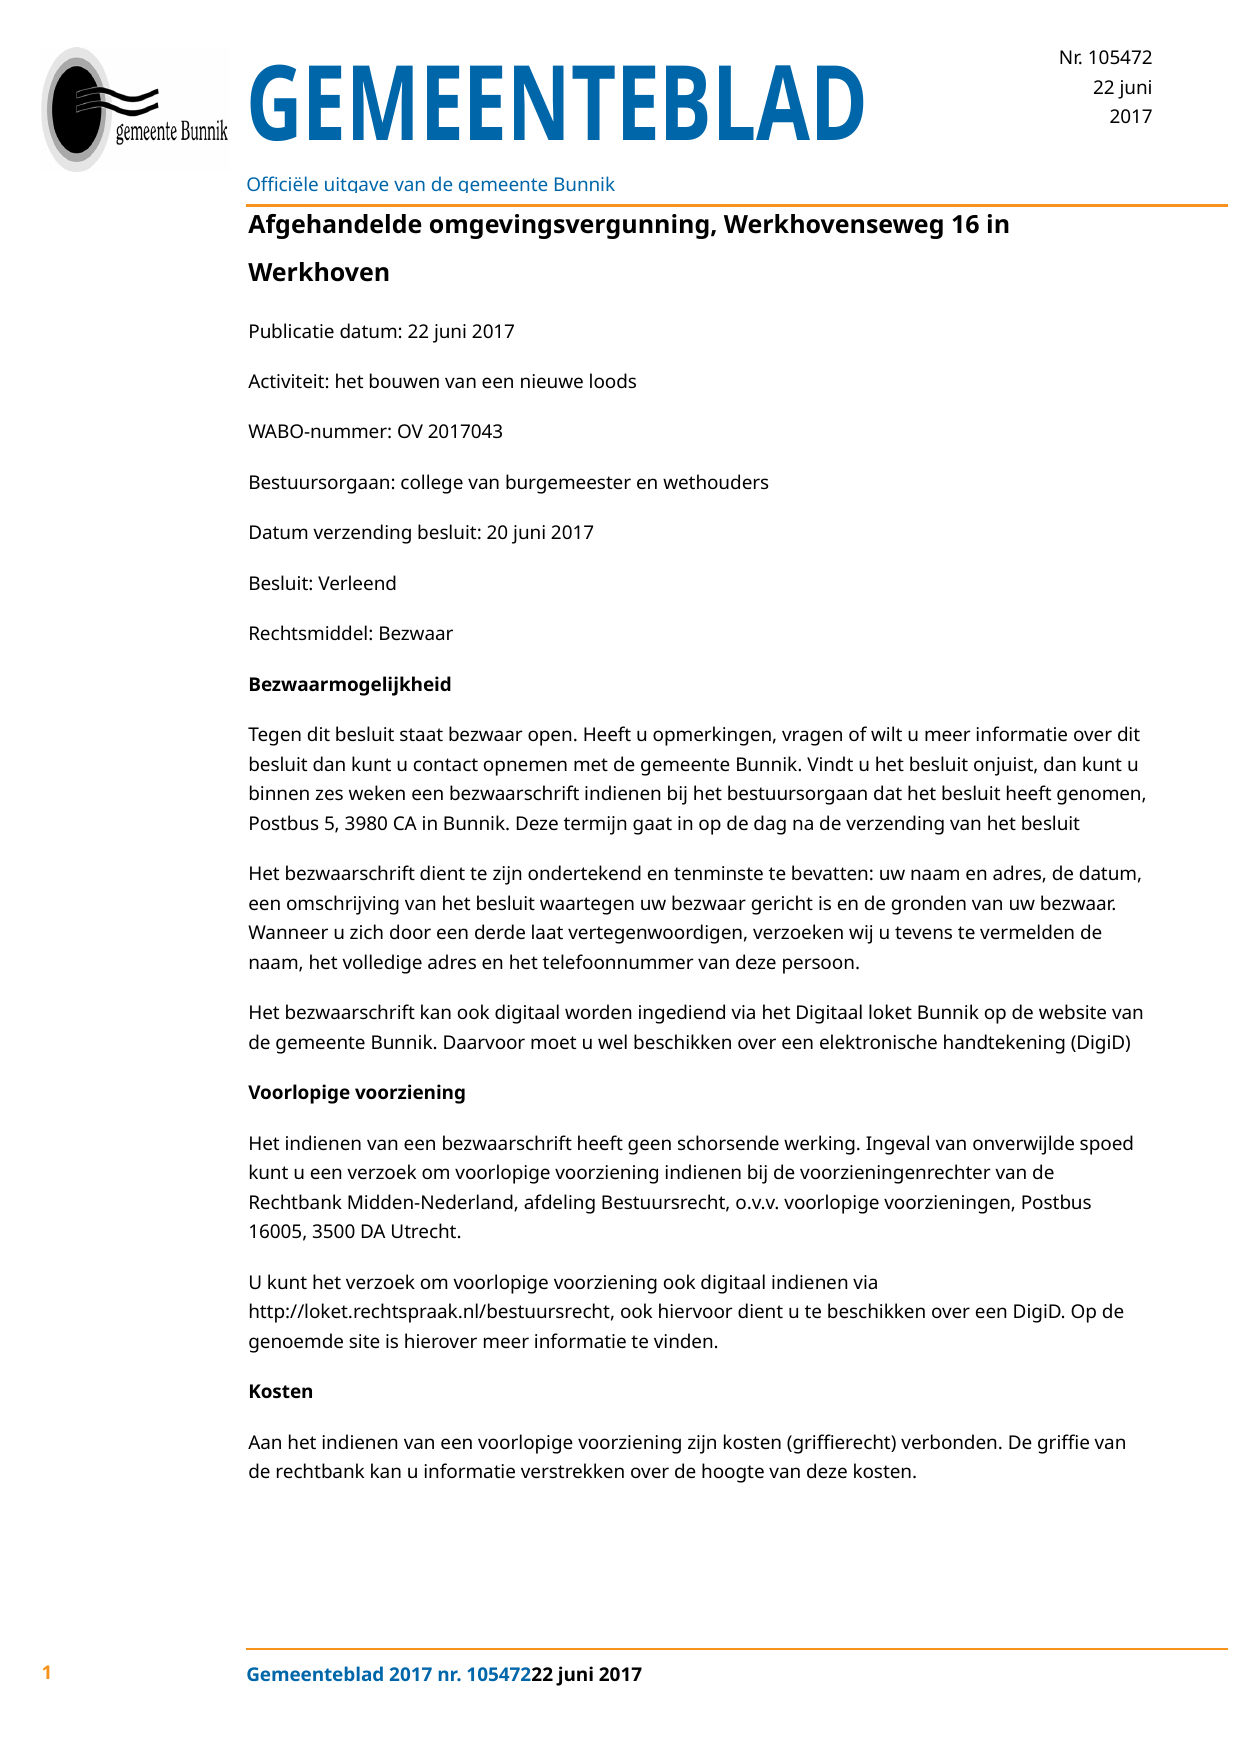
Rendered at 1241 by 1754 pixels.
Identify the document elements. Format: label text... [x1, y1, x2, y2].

text Voorlopige voorziening [248, 1079, 1152, 1105]
text Het bezwaarschrift kan ook digitaal worden ingediend via het Digitaal loket Bunnik op de website van de gemeente Bunnik. Daarvoor moet u wel beschikken over een elektronische handtekening (DigiD) [248, 999, 1152, 1055]
text U kunt het verzoek om voorlopige voorziening ook digitaal indienen via http://loket.rechtspraak.nl/bestuursrecht, ook hiervoor dient u te beschikken over een DigiD. Op de genoemde site is hierover meer informatie te vinden. [248, 1269, 1152, 1354]
text Bezwaarmogelijkheid [248, 671, 1152, 697]
text Besluit: Verleend [248, 570, 1152, 596]
text WABO-nummer: OV 2017043 [248, 419, 1152, 444]
text Afgehandelde omgevingsvergunning, Werkhovenseweg 16 in Werkhoven [248, 207, 1152, 288]
text Aan het indienen van een voorlopige voorziening zijn kosten (griffierecht) verbonden. De griffie van de rechtbank kan u informatie verstrekken over de hoogte van deze kosten. [248, 1429, 1152, 1484]
text Rechtsmiddel: Bezwaar [248, 620, 1152, 646]
text Tegen dit besluit staat bezwaar open. Heeft u opmerkingen, vragen of wilt u meer informatie over dit besluit dan kunt u contact opnemen met de gemeente Bunnik. Vindt u het besluit onjuist, dan kunt u binnen zes weken een bezwaarschrift indienen bij het bestuursorgaan dat het besluit heeft genomen, Postbus 5, 3980 CA in Bunnik. Deze termijn gaat in op de dag na de verzending van het besluit [248, 721, 1152, 836]
text Publicatie datum: 22 juni 2017 [248, 318, 1152, 344]
text Datum verzending besluit: 20 juni 2017 [248, 519, 1152, 545]
text Bestuursorgaan: college van burgemeester en wethouders [248, 469, 1152, 495]
text Het bezwaarschrift dient te zijn ondertekend en tenminste te bevatten: uw naam en adres, de datum, een omschrijving van het besluit waartegen uw bezwaar gericht is en de gronden van uw bezwaar. Wanneer u zich door een derde laat vertegenwoordigen, verzoeken wij u tevens te vermelden de naam, het volledige adres en het telefoonnummer van deze persoon. [248, 860, 1152, 975]
text Activiteit: het bouwen van een nieuwe loods [248, 368, 1152, 394]
picture [41, 47, 231, 172]
text Kosten [248, 1379, 1152, 1404]
text Het indienen van een bezwaarschrift heeft geen schorsende werking. Ingeval van onverwijlde spoed kunt u een verzoek om voorlopige voorziening indienen bij de voorzieningenrechter van de Rechtbank Midden-Nederland, afdeling Bestuursrecht, o.v.v. voorlopige voorzieningen, Postbus 16005, 3500 DA Utrecht. [248, 1130, 1152, 1244]
